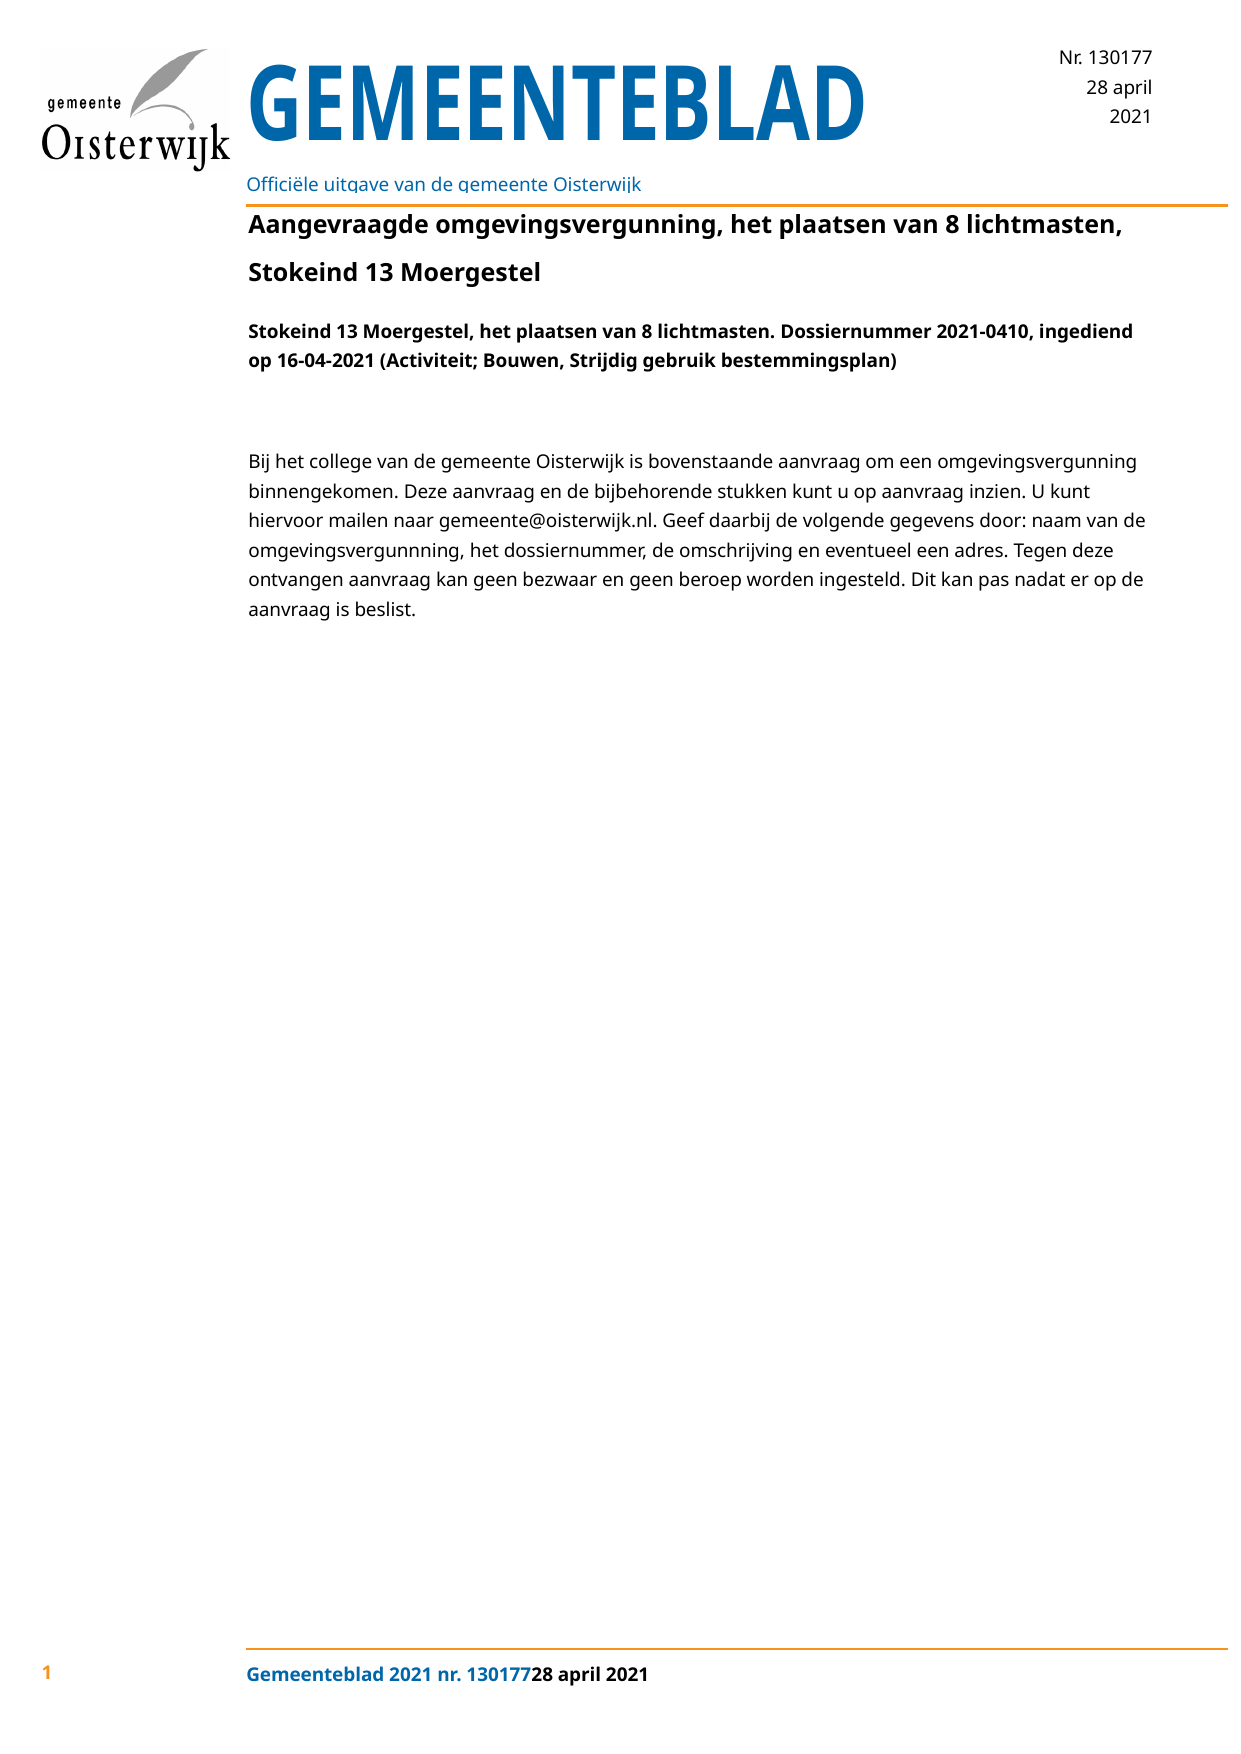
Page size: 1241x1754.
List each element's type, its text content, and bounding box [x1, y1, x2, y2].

text Aangevraagde omgevingsvergunning, het plaatsen van 8 lichtmasten, Stokeind 13 Moergestel [248, 207, 1152, 288]
text Stokeind 13 Moergestel, het plaatsen van 8 lichtmasten. Dossiernummer 2021-0410, ingediend op 16-04-2021 (Activiteit; Bouwen, Strijdig gebruik bestemmingsplan) [248, 318, 1152, 373]
picture [41, 47, 231, 172]
text Bij het college van de gemeente Oisterwijk is bovenstaande aanvraag om een omgevingsvergunning binnengekomen. Deze aanvraag en de bijbehorende stukken kunt u op aanvraag inzien. U kunt hiervoor mailen naar gemeente@oisterwijk.nl. Geef daarbij de volgende gegevens door: naam van de omgevingsvergunnning, het dossiernummer, de omschrijving en eventueel een adres. Tegen deze ontvangen aanvraag kan geen bezwaar en geen beroep worden ingesteld. Dit kan pas nadat er op de aanvraag is beslist. [248, 448, 1152, 622]
